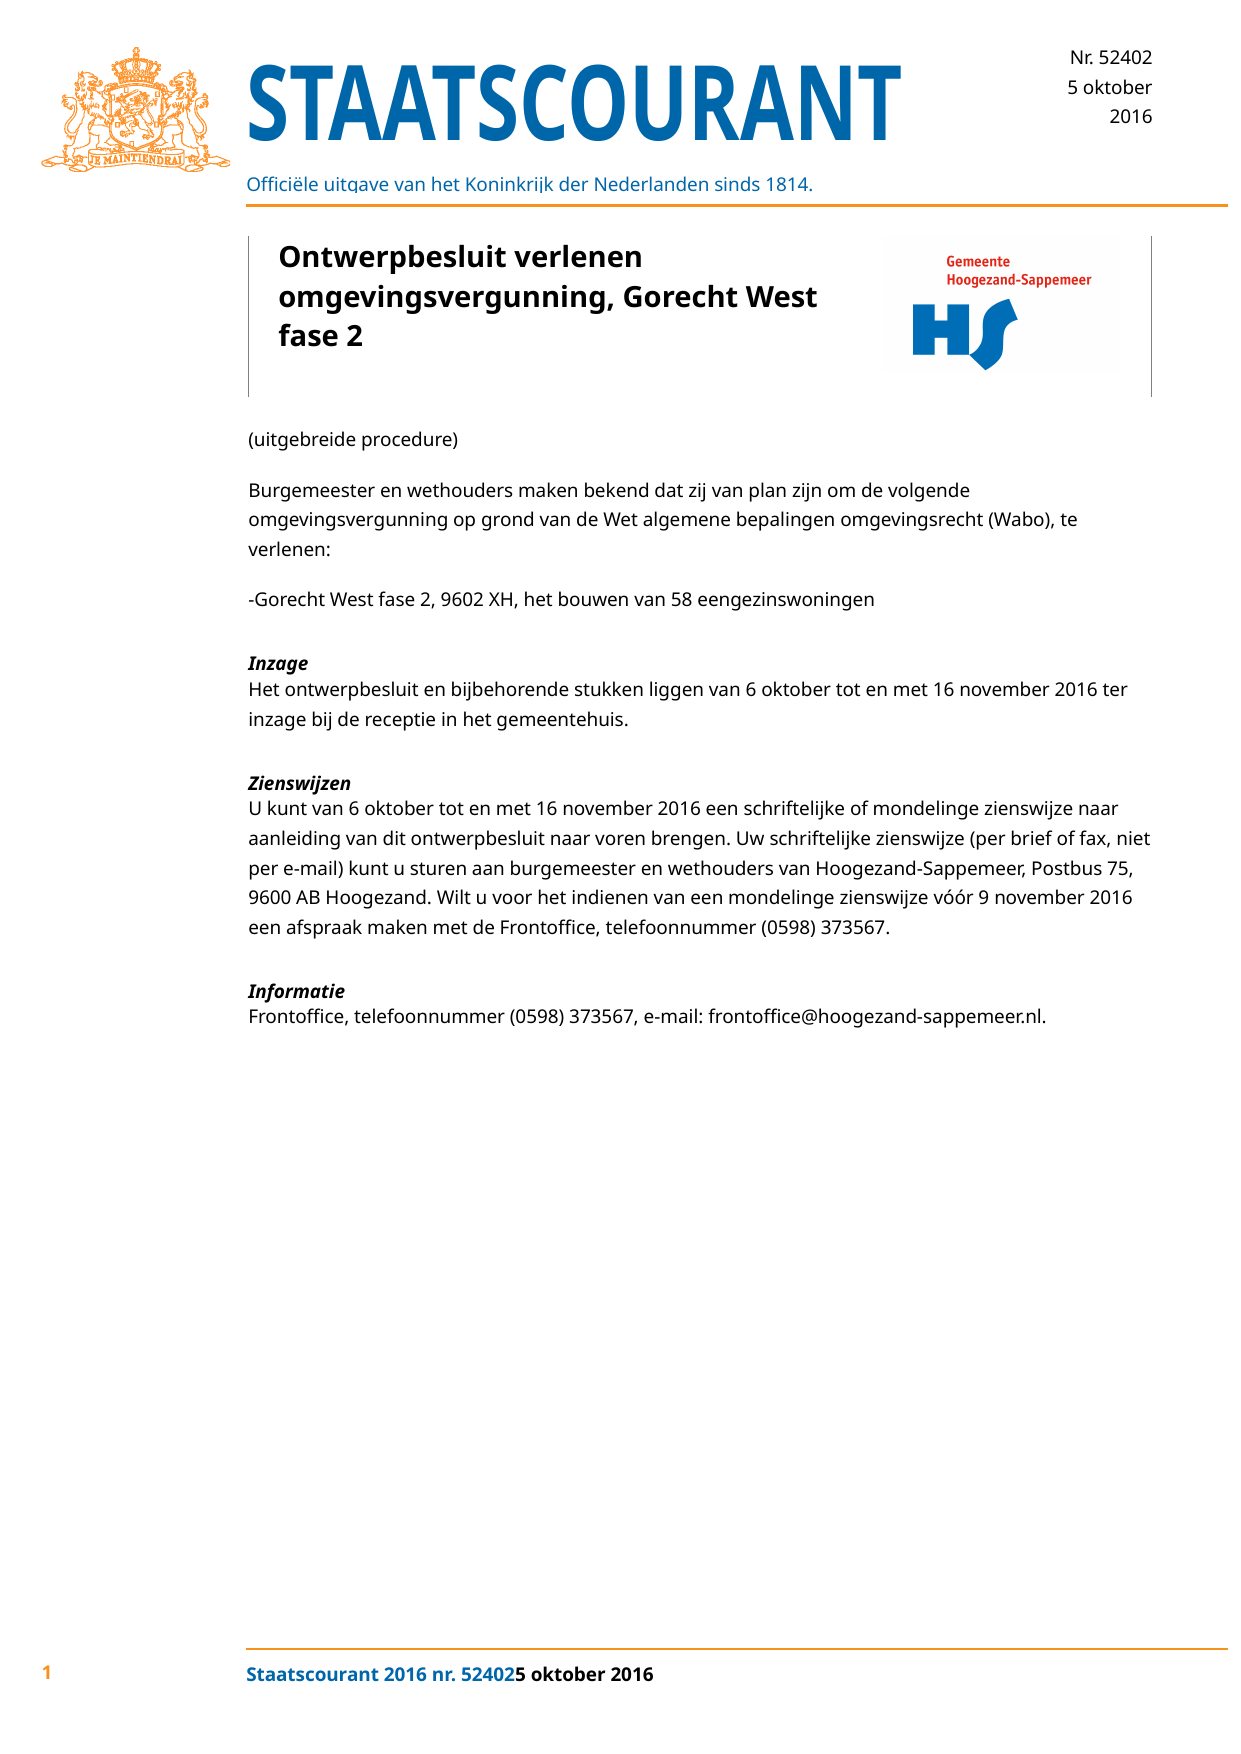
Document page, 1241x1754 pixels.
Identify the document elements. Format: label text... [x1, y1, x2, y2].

text -Gorecht West fase 2, 9602 XH, het bouwen van 58 eengezinswoningen [248, 587, 1152, 612]
text (uitgebreide procedure) [248, 427, 1152, 452]
text U kunt van 6 oktober tot en met 16 november 2016 een schriftelijke of mondelinge zienswijze naar aanleiding van dit ontwerpbesluit naar voren brengen. Uw schriftelijke zienswijze (per brief of fax, niet per e-mail) kunt u sturen aan burgemeester en wethouders van Hoogezand-Sappemeer, Postbus 75, 9600 AB Hoogezand. Wilt u voor het indienen van een mondelinge zienswijze vóór 9 november 2016 een afspraak maken met de Frontoffice, telefoonnummer (0598) 373567. [248, 796, 1152, 940]
table_header [850, 236, 1151, 397]
text Informatie [248, 978, 1152, 1004]
text Burgemeester en wethouders maken bekend dat zij van plan zijn om de volgende omgevingsvergunning op grond van de Wet algemene bepalingen omgevingsrecht (Wabo), te verlenen: [248, 477, 1152, 562]
table_header Ontwerpbesluit verlenen omgevingsvergunning, Gorecht West fase 2 [249, 236, 850, 397]
text Zienswijzen [248, 770, 1152, 796]
text Inzage [248, 651, 1152, 676]
picture [41, 47, 231, 172]
text Het ontwerpbesluit en bijbehorende stukken liggen van 6 oktober tot en met 16 november 2016 ter inzage bij de receptie in het gemeentehuis. [248, 676, 1152, 732]
text Frontoffice, telefoonnummer (0598) 373567, e-mail: frontoffice@hoogezand-sappemeer.nl. [248, 1004, 1152, 1029]
picture [882, 236, 1119, 372]
